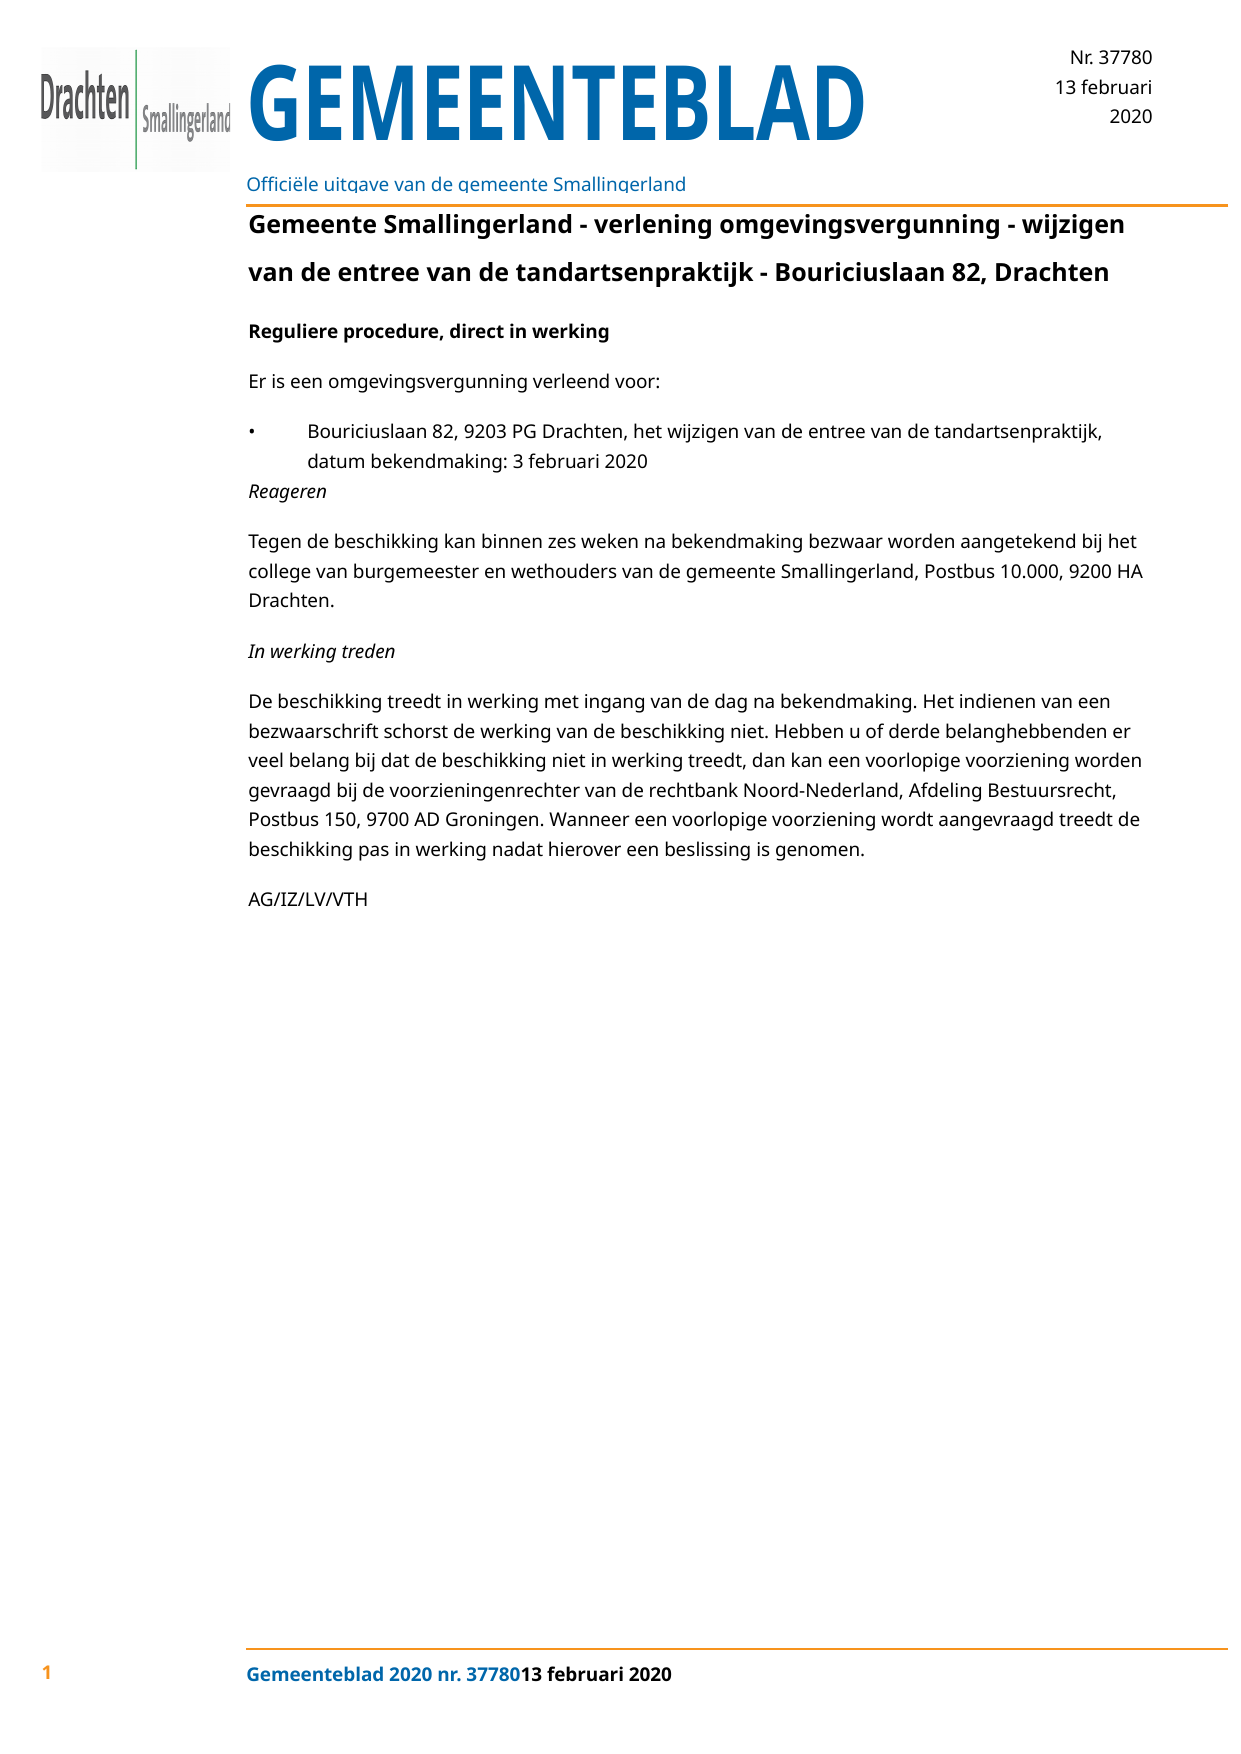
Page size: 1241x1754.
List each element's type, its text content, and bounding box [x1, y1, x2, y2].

text De beschikking treedt in werking met ingang van de dag na bekendmaking. Het indienen van een bezwaarschrift schorst de werking van de beschikking niet. Hebben u of derde belanghebbenden er veel belang bij dat de beschikking niet in werking treedt, dan kan een voorlopige voorziening worden gevraagd bij de voorzieningenrechter van de rechtbank Noord-Nederland, Afdeling Bestuursrecht, Postbus 150, 9700 AD Groningen. Wanneer een voorlopige voorziening wordt aangevraagd treedt de beschikking pas in werking nadat hierover een beslissing is genomen. [248, 688, 1152, 862]
picture [41, 47, 231, 172]
text Er is een omgevingsvergunning verleend voor: [248, 368, 1152, 394]
text Reageren [248, 478, 1152, 504]
text Tegen de beschikking kan binnen zes weken na bekendmaking bezwaar worden aangetekend bij het college van burgemeester en wethouders van de gemeente Smallingerland, Postbus 10.000, 9200 HA Drachten. [248, 528, 1152, 613]
text In werking treden [248, 638, 1152, 664]
text Gemeente Smallingerland - verlening omgevingsvergunning - wijzigen van de entree van de tandartsenpraktijk - Bouriciuslaan 82, Drachten [248, 207, 1152, 288]
text AG/IZ/LV/VTH [248, 887, 1152, 912]
text Reguliere procedure, direct in werking [248, 318, 1152, 344]
list Bouriciuslaan 82, 9203 PG Drachten, het wijzigen van de entree van de tandartsenpraktijk, datum bekendmaking: 3 februari 2020 [248, 419, 1152, 474]
